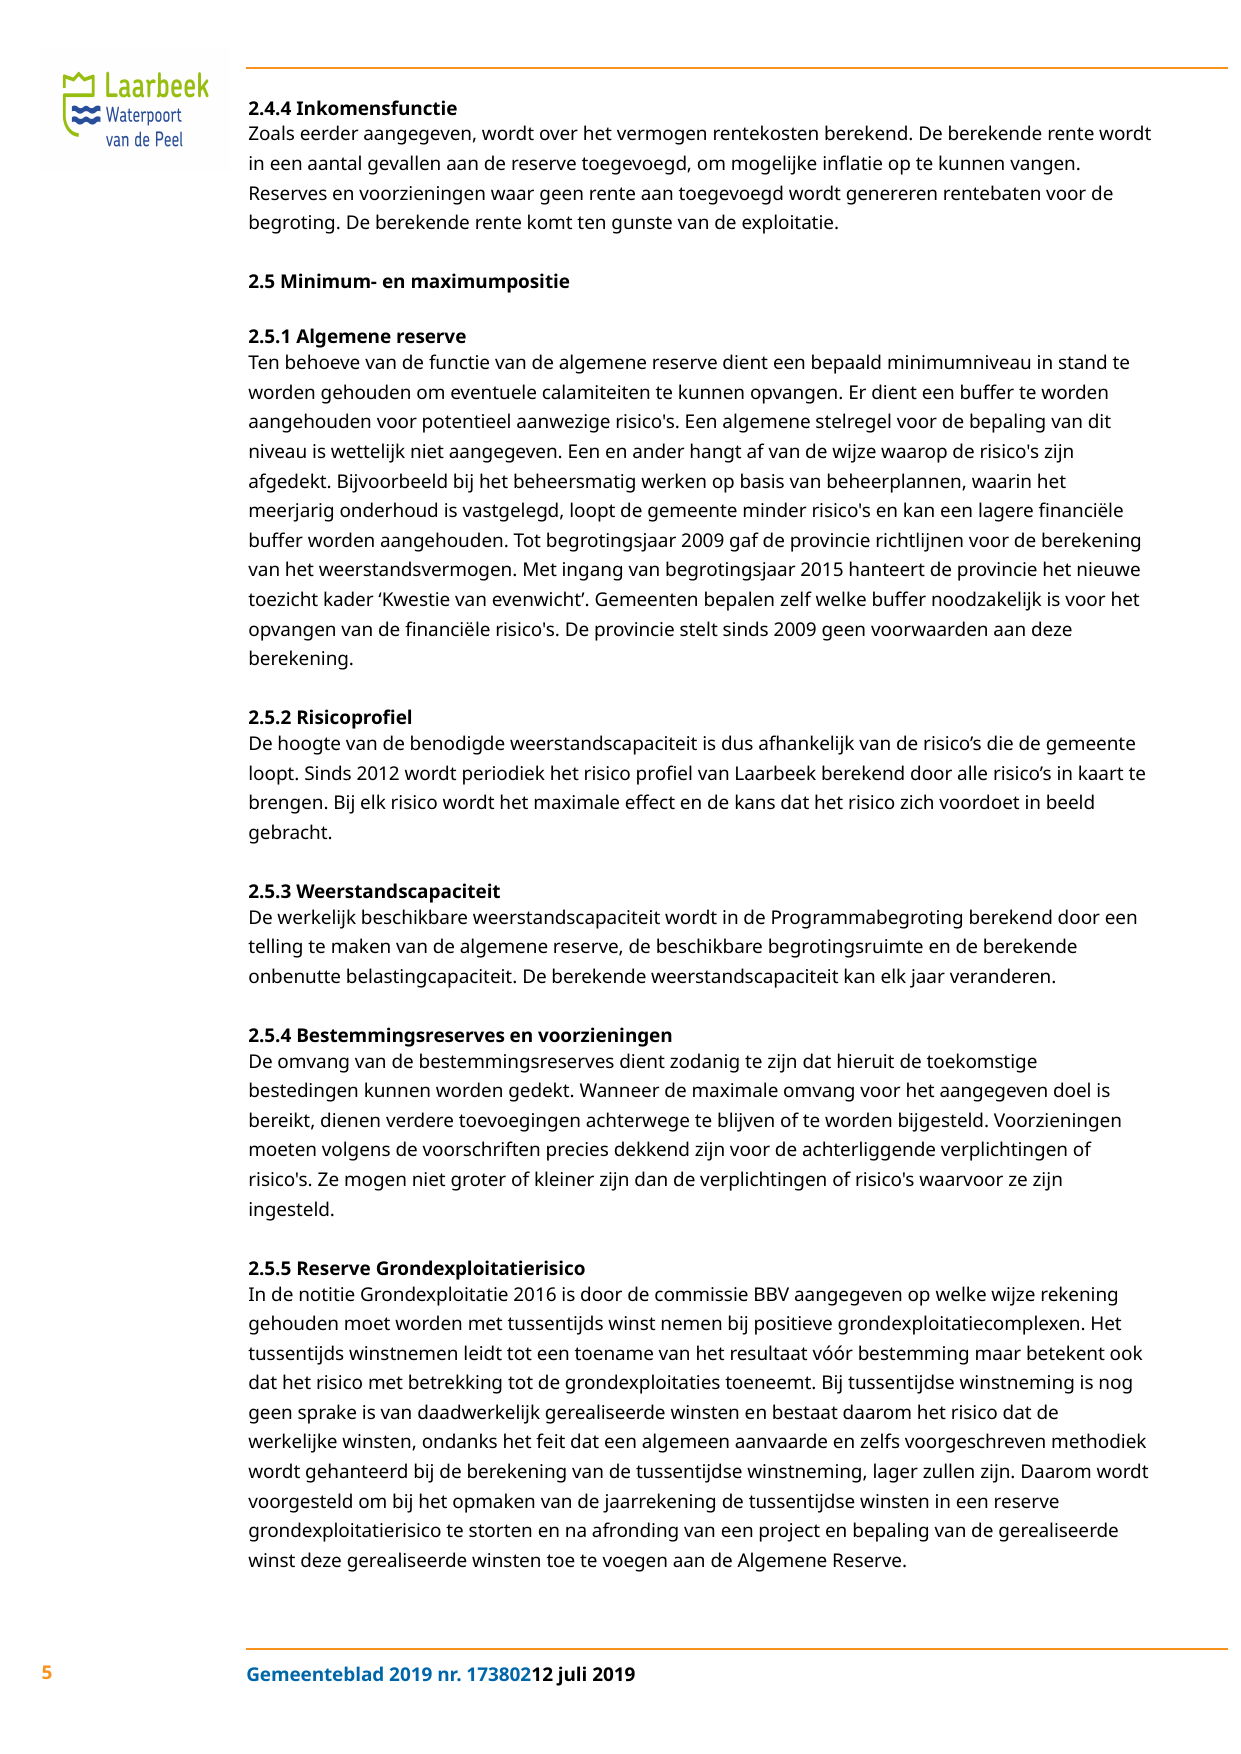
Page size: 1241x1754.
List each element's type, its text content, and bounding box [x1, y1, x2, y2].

text De hoogte van de benodigde weerstandscapaciteit is dus afhankelijk van de risico’s die de gemeente loopt. Sinds 2012 wordt periodiek het risico profiel van Laarbeek berekend door alle risico’s in kaart te brengen. Bij elk risico wordt het maximale effect en de kans dat het risico zich voordoet in beeld gebracht. [248, 730, 1152, 845]
text Zoals eerder aangegeven, wordt over het vermogen rentekosten berekend. De berekende rente wordt in een aantal gevallen aan de reserve toegevoegd, om mogelijke inflatie op te kunnen vangen. Reserves en voorzieningen waar geen rente aan toegevoegd wordt genereren rentebaten voor de begroting. De berekende rente komt ten gunste van de exploitatie. [248, 121, 1152, 235]
text 2.5.4 Bestemmingsreserves en voorzieningen [248, 1022, 1152, 1048]
text Ten behoeve van de functie van de algemene reserve dient een bepaald minimumniveau in stand te worden gehouden om eventuele calamiteiten te kunnen opvangen. Er dient een buffer te worden aangehouden voor potentieel aanwezige risico's. Een algemene stelregel voor de bepaling van dit niveau is wettelijk niet aangegeven. Een en ander hangt af van de wijze waarop de risico's zijn afgedekt. Bijvoorbeeld bij het beheersmatig werken op basis van beheerplannen, waarin het meerjarig onderhoud is vastgelegd, loopt de gemeente minder risico's en kan een lagere financiële buffer worden aangehouden. Tot begrotingsjaar 2009 gaf de provincie richtlijnen voor de berekening van het weerstandsvermogen. Met ingang van begrotingsjaar 2015 hanteert de provincie het nieuwe toezicht kader ‘Kwestie van evenwicht’. Gemeenten bepalen zelf welke buffer noodzakelijk is voor het opvangen van de financiële risico's. De provincie stelt sinds 2009 geen voorwaarden aan deze berekening. [248, 349, 1152, 671]
text 2.5.1 Algemene reserve [248, 324, 1152, 349]
text 2.5 Minimum- en maximumpositie [248, 268, 1152, 294]
text 2.5.3 Weerstandscapaciteit [248, 878, 1152, 904]
text 2.5.2 Risicoprofiel [248, 704, 1152, 730]
picture [41, 47, 231, 172]
text 2.4.4 Inkomensfunctie [248, 95, 1152, 121]
text 2.5.5 Reserve Grondexploitatierisico [248, 1255, 1152, 1281]
text De omvang van de bestemmingsreserves dient zodanig te zijn dat hieruit de toekomstige bestedingen kunnen worden gedekt. Wanneer de maximale omvang voor het aangegeven doel is bereikt, dienen verdere toevoegingen achterwege te blijven of te worden bijgesteld. Voorzieningen moeten volgens de voorschriften precies dekkend zijn voor de achterliggende verplichtingen of risico's. Ze mogen niet groter of kleiner zijn dan de verplichtingen of risico's waarvoor ze zijn ingesteld. [248, 1048, 1152, 1222]
text In de notitie Grondexploitatie 2016 is door de commissie BBV aangegeven op welke wijze rekening gehouden moet worden met tussentijds winst nemen bij positieve grondexploitatiecomplexen. Het tussentijds winstnemen leidt tot een toename van het resultaat vóór bestemming maar betekent ook dat het risico met betrekking tot de grondexploitaties toeneemt. Bij tussentijdse winstneming is nog geen sprake is van daadwerkelijk gerealiseerde winsten en bestaat daarom het risico dat de werkelijke winsten, ondanks het feit dat een algemeen aanvaarde en zelfs voorgeschreven methodiek wordt gehanteerd bij de berekening van de tussentijdse winstneming, lager zullen zijn. Daarom wordt voorgesteld om bij het opmaken van de jaarrekening de tussentijdse winsten in een reserve grondexploitatierisico te storten en na afronding van een project en bepaling van de gerealiseerde winst deze gerealiseerde winsten toe te voegen aan de Algemene Reserve. [248, 1281, 1152, 1573]
text De werkelijk beschikbare weerstandscapaciteit wordt in de Programmabegroting berekend door een telling te maken van de algemene reserve, de beschikbare begrotingsruimte en de berekende onbenutte belastingcapaciteit. De berekende weerstandscapaciteit kan elk jaar veranderen. [248, 904, 1152, 989]
